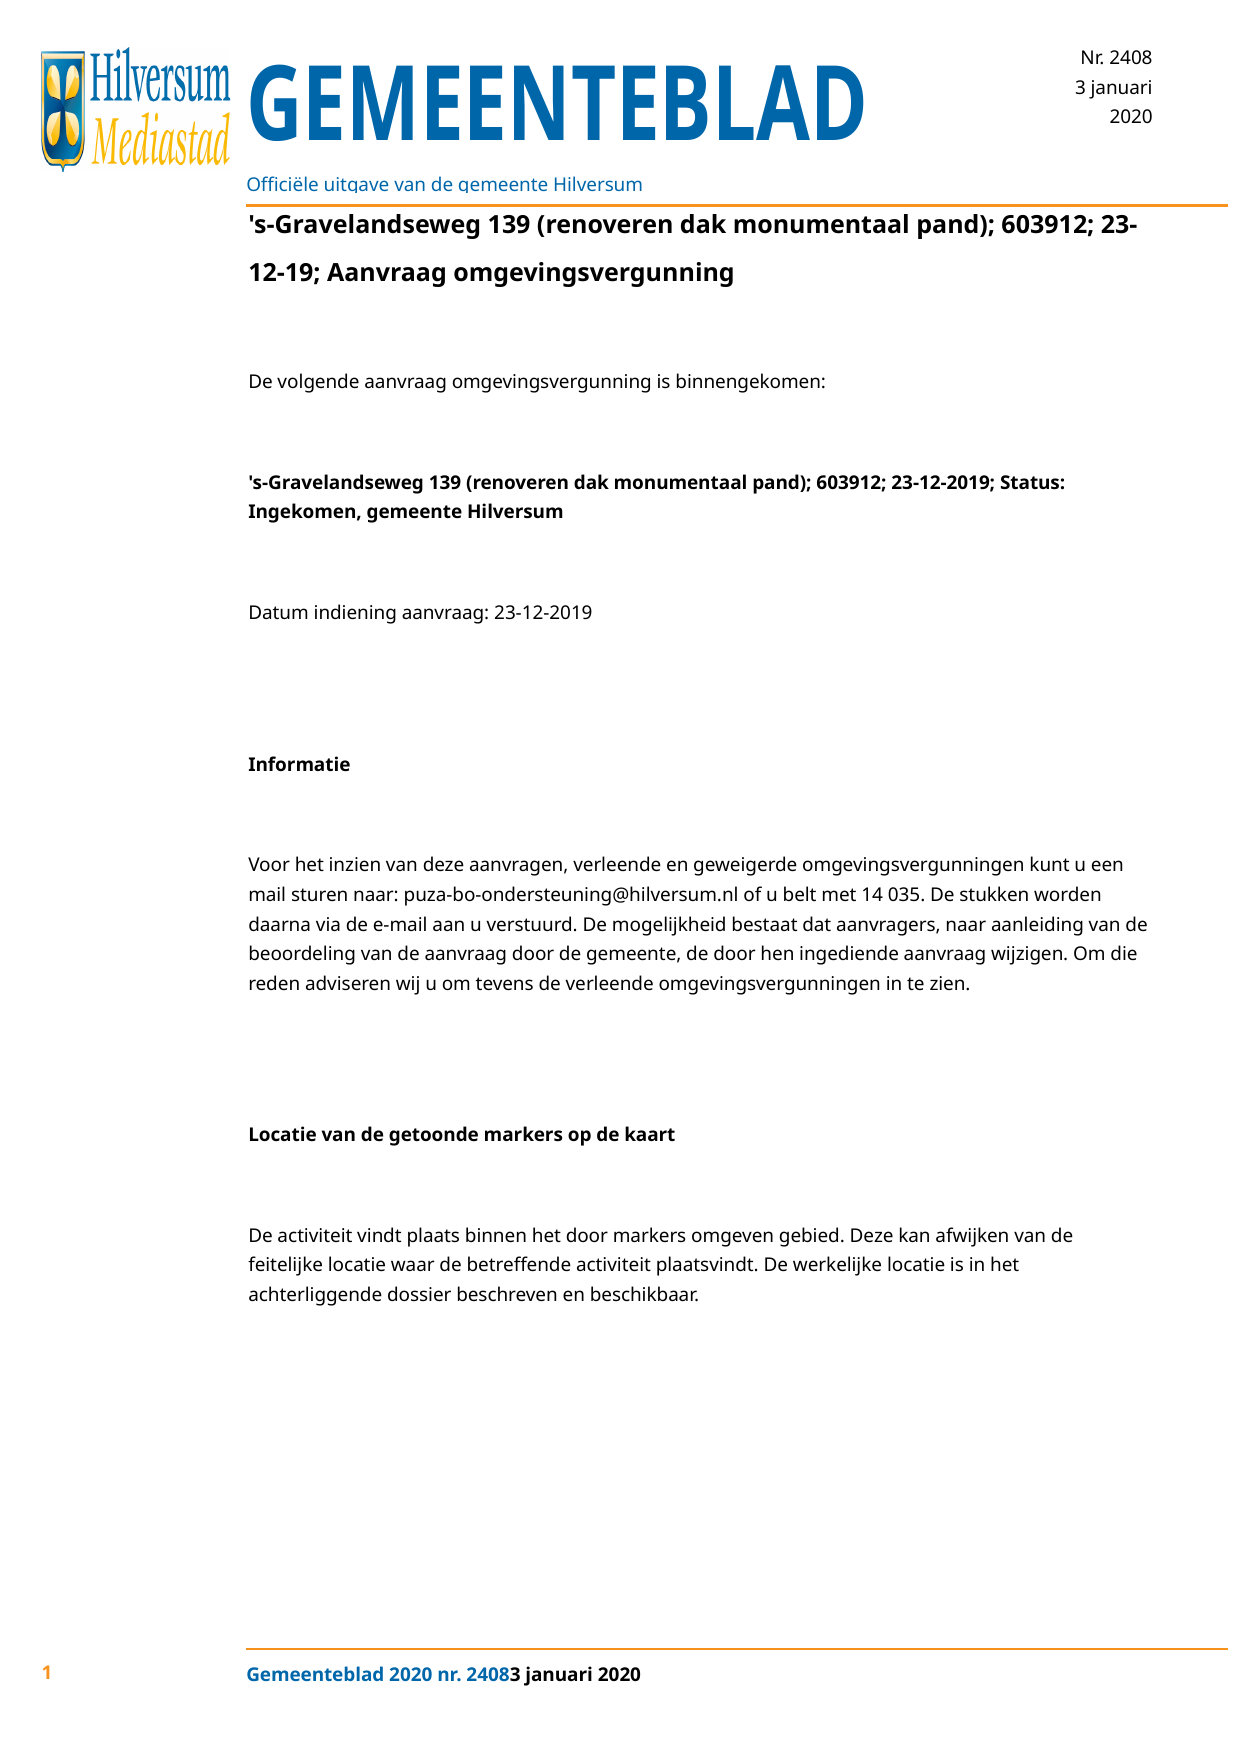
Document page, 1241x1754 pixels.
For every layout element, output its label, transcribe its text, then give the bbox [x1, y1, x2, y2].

text De activiteit vindt plaats binnen het door markers omgeven gebied. Deze kan afwijken van de feitelijke locatie waar de betreffende activiteit plaatsvindt. De werkelijke locatie is in het achterliggende dossier beschreven en beschikbaar. [248, 1222, 1152, 1307]
text Voor het inzien van deze aanvragen, verleende en geweigerde omgevingsvergunningen kunt u een mail sturen naar: puza-bo-ondersteuning@hilversum.nl of u belt met 14 035. De stukken worden daarna via de e-mail aan u verstuurd. De mogelijkheid bestaat dat aanvragers, naar aanleiding van de beoordeling van de aanvraag door de gemeente, de door hen ingediende aanvraag wijzigen. Om die reden adviseren wij u om tevens de verleende omgevingsvergunningen in te zien. [248, 852, 1152, 996]
text Locatie van de getoonde markers op de kaart [248, 1121, 1152, 1147]
text Informatie [248, 751, 1152, 777]
text Datum indiening aanvraag: 23-12-2019 [248, 599, 1152, 625]
text 's-Gravelandseweg 139 (renoveren dak monumentaal pand); 603912; 23-12-2019; Status: Ingekomen, gemeente Hilversum [248, 469, 1152, 524]
text De volgende aanvraag omgevingsvergunning is binnengekomen: [248, 368, 1152, 394]
text 's-Gravelandseweg 139 (renoveren dak monumentaal pand); 603912; 23-12-19; Aanvraag omgevingsvergunning [248, 207, 1152, 288]
picture [41, 47, 231, 172]
